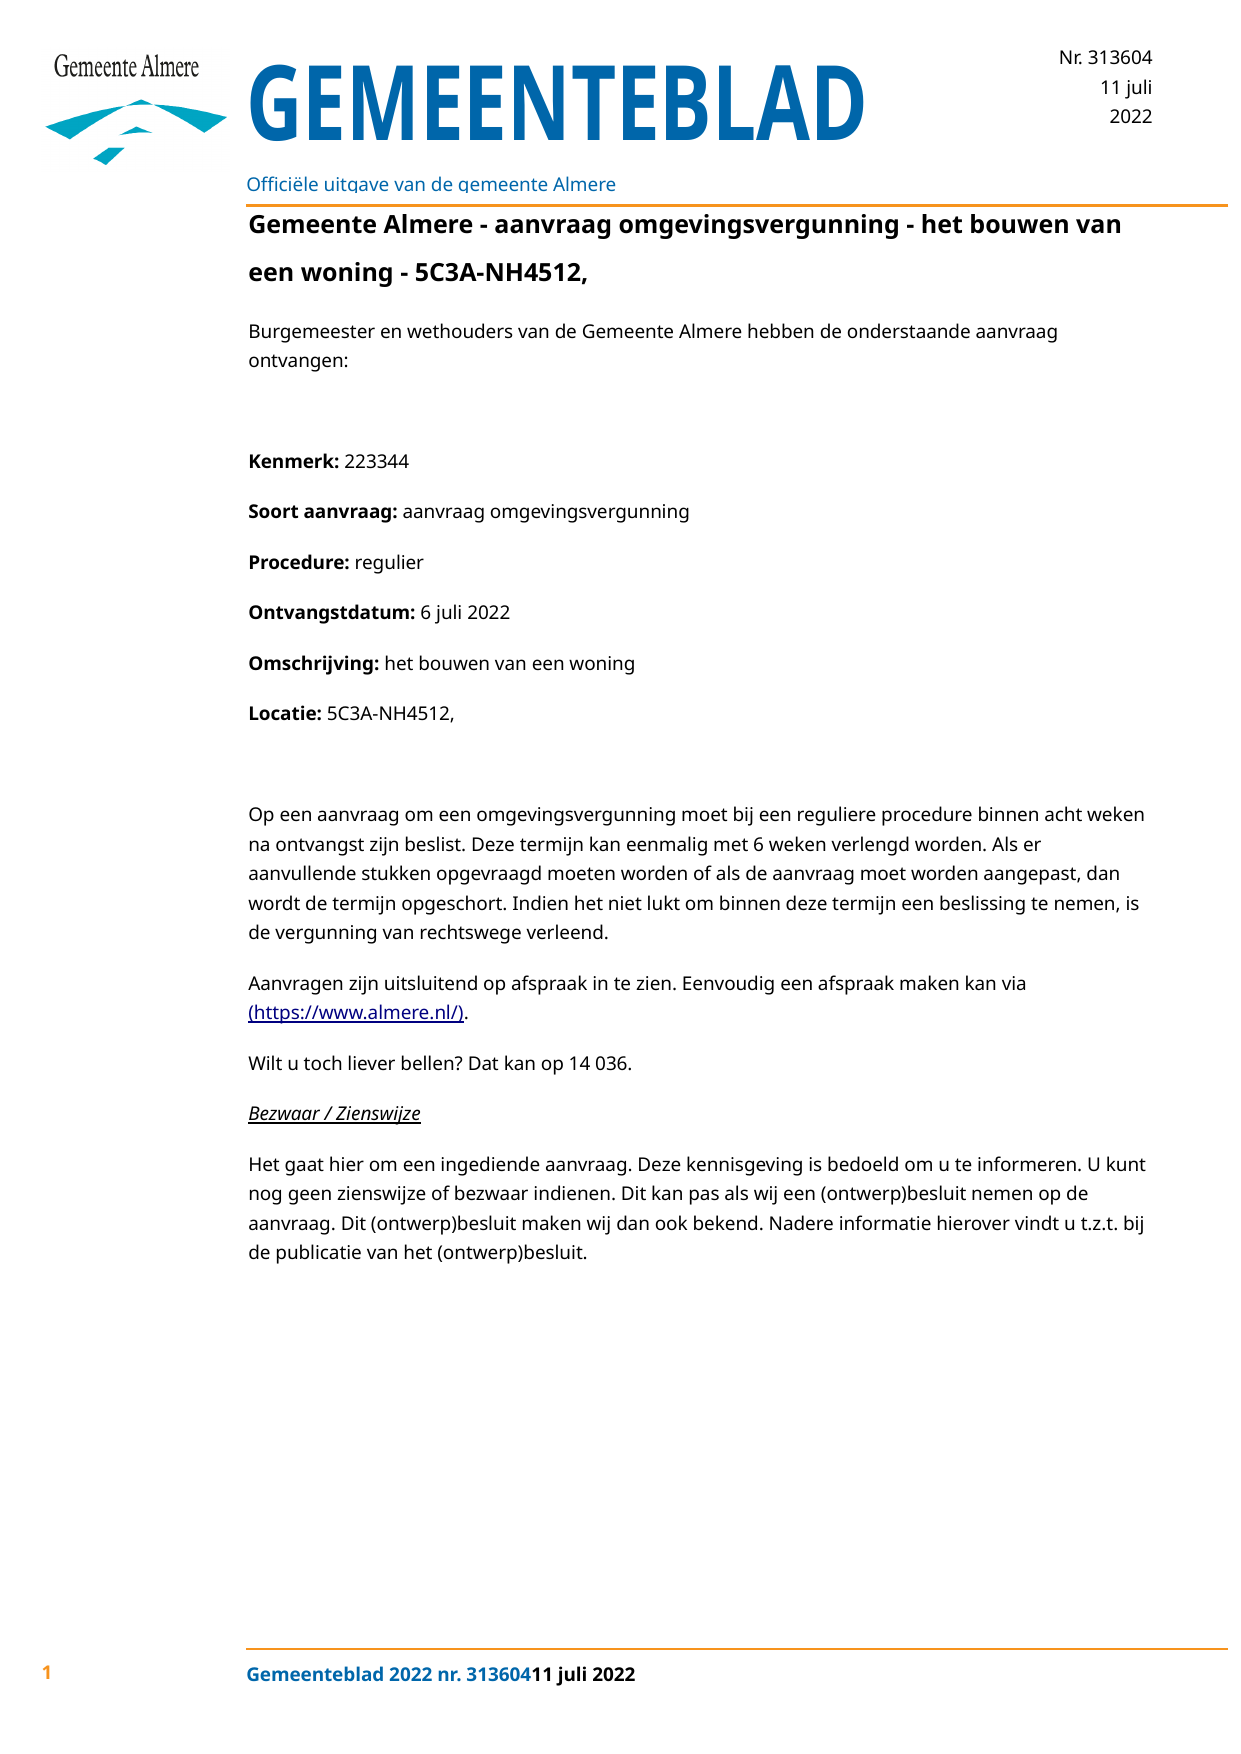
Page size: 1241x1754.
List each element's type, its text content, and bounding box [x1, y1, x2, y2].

text Locatie: 5C3A-NH4512, [248, 700, 1152, 726]
text Omschrijving: het bouwen van een woning [248, 650, 1152, 676]
text Het gaat hier om een ingediende aanvraag. Deze kennisgeving is bedoeld om u te informeren. U kunt nog geen zienswijze of bezwaar indienen. Dit kan pas als wij een (ontwerp)besluit nemen op de aanvraag. Dit (ontwerp)besluit maken wij dan ook bekend. Nadere informatie hierover vindt u t.z.t. bij de publicatie van het (ontwerp)besluit. [248, 1151, 1152, 1265]
text Kenmerk: 223344 [248, 448, 1152, 474]
text Wilt u toch liever bellen? Dat kan op 14 036. [248, 1050, 1152, 1076]
text Aanvragen zijn uitsluitend op afspraak in te zien. Eenvoudig een afspraak maken kan via (https://www.almere.nl/). [248, 970, 1152, 1025]
picture [41, 47, 231, 172]
text Soort aanvraag: aanvraag omgevingsvergunning [248, 499, 1152, 524]
text Burgemeester en wethouders van de Gemeente Almere hebben de onderstaande aanvraag ontvangen: [248, 318, 1152, 373]
text Gemeente Almere - aanvraag omgevingsvergunning - het bouwen van een woning - 5C3A-NH4512, [248, 207, 1152, 288]
text Bezwaar / Zienswijze [248, 1100, 1152, 1126]
text Procedure: regulier [248, 549, 1152, 575]
text Ontvangstdatum: 6 juli 2022 [248, 599, 1152, 625]
text Op een aanvraag om een omgevingsvergunning moet bij een reguliere procedure binnen acht weken na ontvangst zijn beslist. Deze termijn kan eenmalig met 6 weken verlengd worden. Als er aanvullende stukken opgevraagd moeten worden of als de aanvraag moet worden aangepast, dan wordt de termijn opgeschort. Indien het niet lukt om binnen deze termijn een beslissing te nemen, is de vergunning van rechtswege verleend. [248, 801, 1152, 945]
